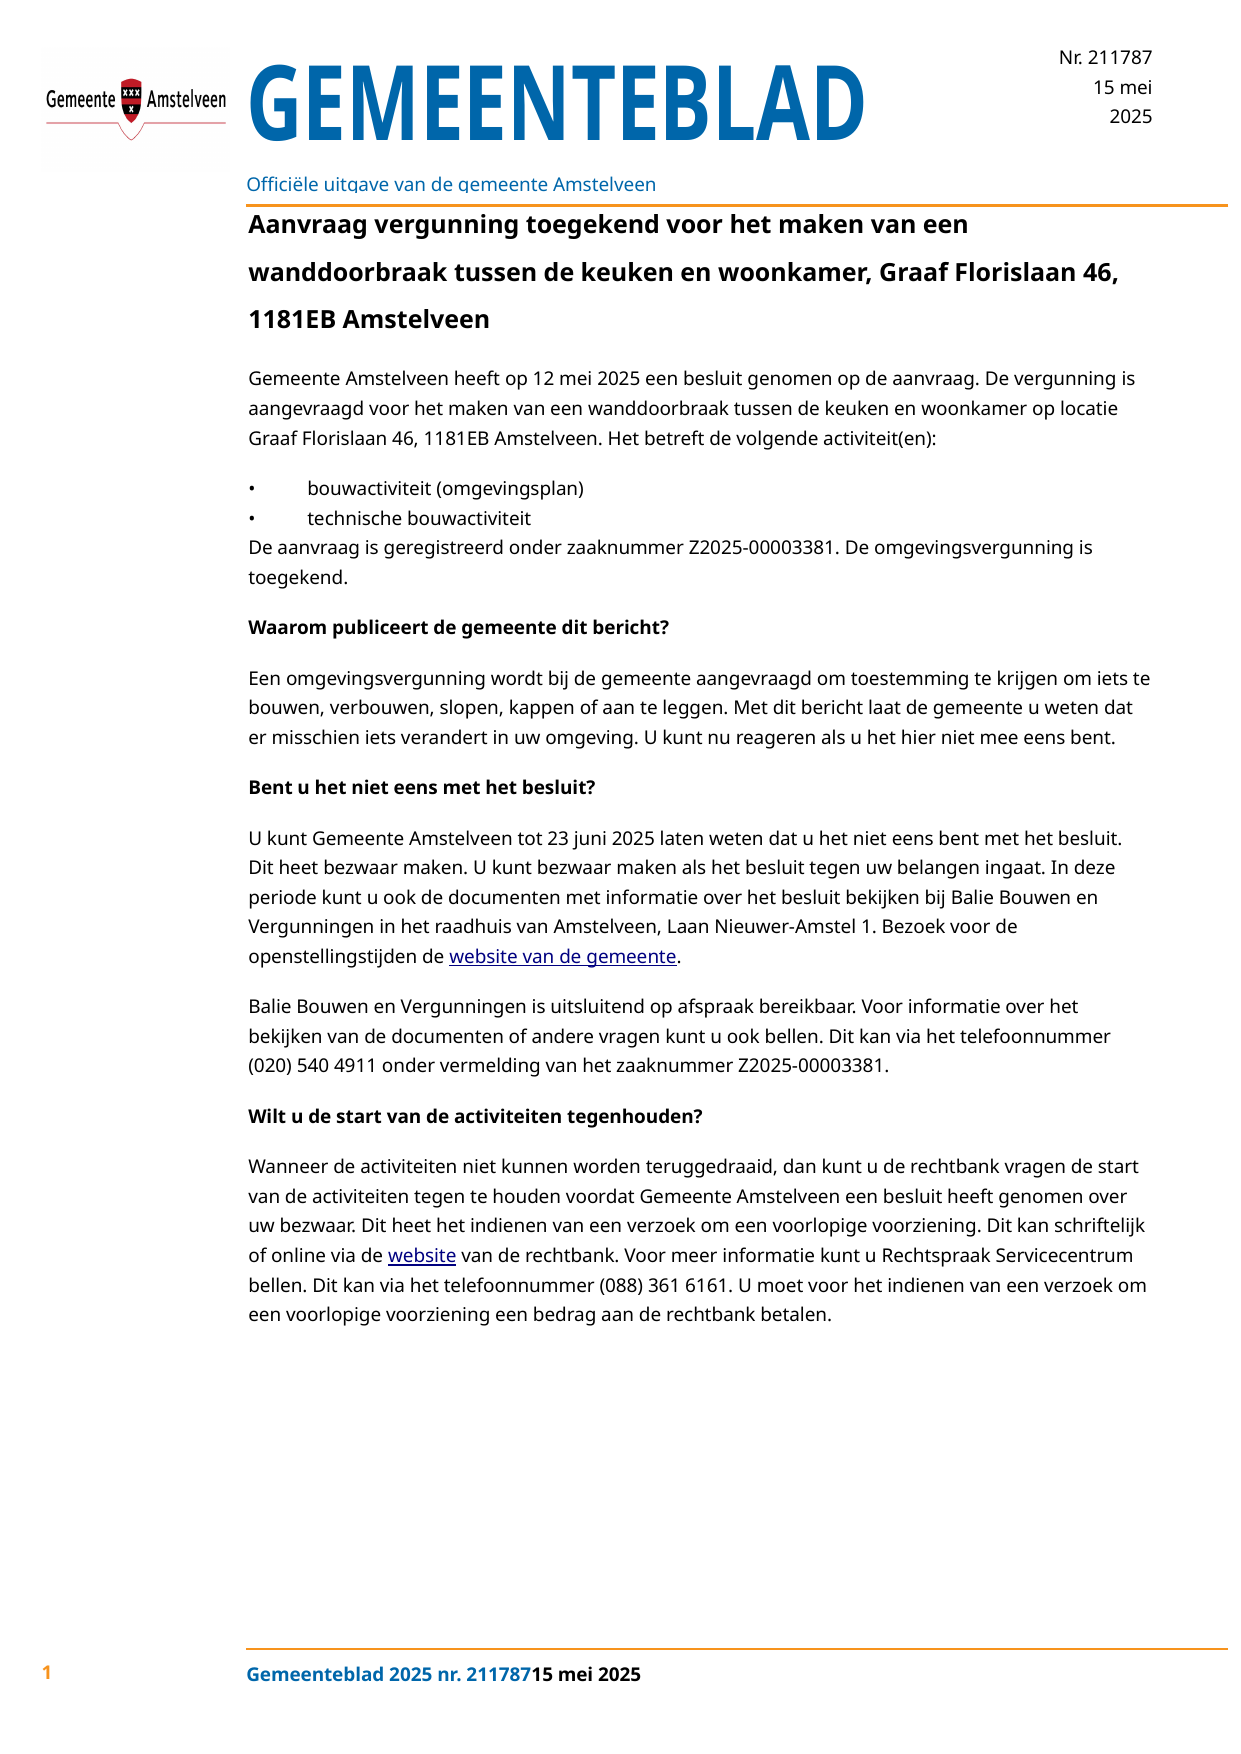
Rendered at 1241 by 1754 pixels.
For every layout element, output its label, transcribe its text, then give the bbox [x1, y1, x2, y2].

text Gemeente Amstelveen heeft op 12 mei 2025 een besluit genomen op de aanvraag. De vergunning is aangevraagd voor het maken van een wanddoorbraak tussen de keuken en woonkamer op locatie Graaf Florislaan 46, 1181EB Amstelveen. Het betreft de volgende activiteit(en): [248, 366, 1152, 450]
text Aanvraag vergunning toegekend voor het maken van een wanddoorbraak tussen de keuken en woonkamer, Graaf Florislaan 46, 1181EB Amstelveen [248, 207, 1152, 336]
text Een omgevingsvergunning wordt bij de gemeente aangevraagd om toestemming te krijgen om iets te bouwen, verbouwen, slopen, kappen of aan te leggen. Met dit bericht laat de gemeente u weten dat er misschien iets verandert in uw omgeving. U kunt nu reageren als u het hier niet mee eens bent. [248, 665, 1152, 749]
text De aanvraag is geregistreerd onder zaaknummer Z2025-00003381. De omgevingsvergunning is toegekend. [248, 534, 1152, 589]
text U kunt Gemeente Amstelveen tot 23 juni 2025 laten weten dat u het niet eens bent met het besluit. Dit heet bezwaar maken. U kunt bezwaar maken als het besluit tegen uw belangen ingaat. In deze periode kunt u ook de documenten met informatie over het besluit bekijken bij Balie Bouwen en Vergunningen in het raadhuis van Amstelveen, Laan Nieuwer-Amstel 1. Bezoek voor de openstellingstijden de website van de gemeente. [248, 825, 1152, 969]
text Balie Bouwen en Vergunningen is uitsluitend op afspraak bereikbaar. Voor informatie over het bekijken van de documenten of andere vragen kunt u ook bellen. Dit kan via het telefoonnummer (020) 540 4911 onder vermelding van het zaaknummer Z2025-00003381. [248, 993, 1152, 1078]
list bouwactiviteit (omgevingsplan) [248, 475, 1152, 501]
text Waarom publiceert de gemeente dit bericht? [248, 614, 1152, 640]
picture [41, 47, 231, 172]
text Wilt u de start van de activiteiten tegenhouden? [248, 1103, 1152, 1129]
list technische bouwactiviteit [248, 505, 1152, 530]
text Bent u het niet eens met het besluit? [248, 774, 1152, 800]
text Wanneer de activiteiten niet kunnen worden teruggedraaid, dan kunt u de rechtbank vragen de start van de activiteiten tegen te houden voordat Gemeente Amstelveen een besluit heeft genomen over uw bezwaar. Dit heet het indienen van een verzoek om een voorlopige voorziening. Dit kan schriftelijk of online via de website van de rechtbank. Voor meer informatie kunt u Rechtspraak Servicecentrum bellen. Dit kan via het telefoonnummer (088) 361 6161. U moet voor het indienen van een verzoek om een voorlopige voorziening een bedrag aan de rechtbank betalen. [248, 1153, 1152, 1327]
